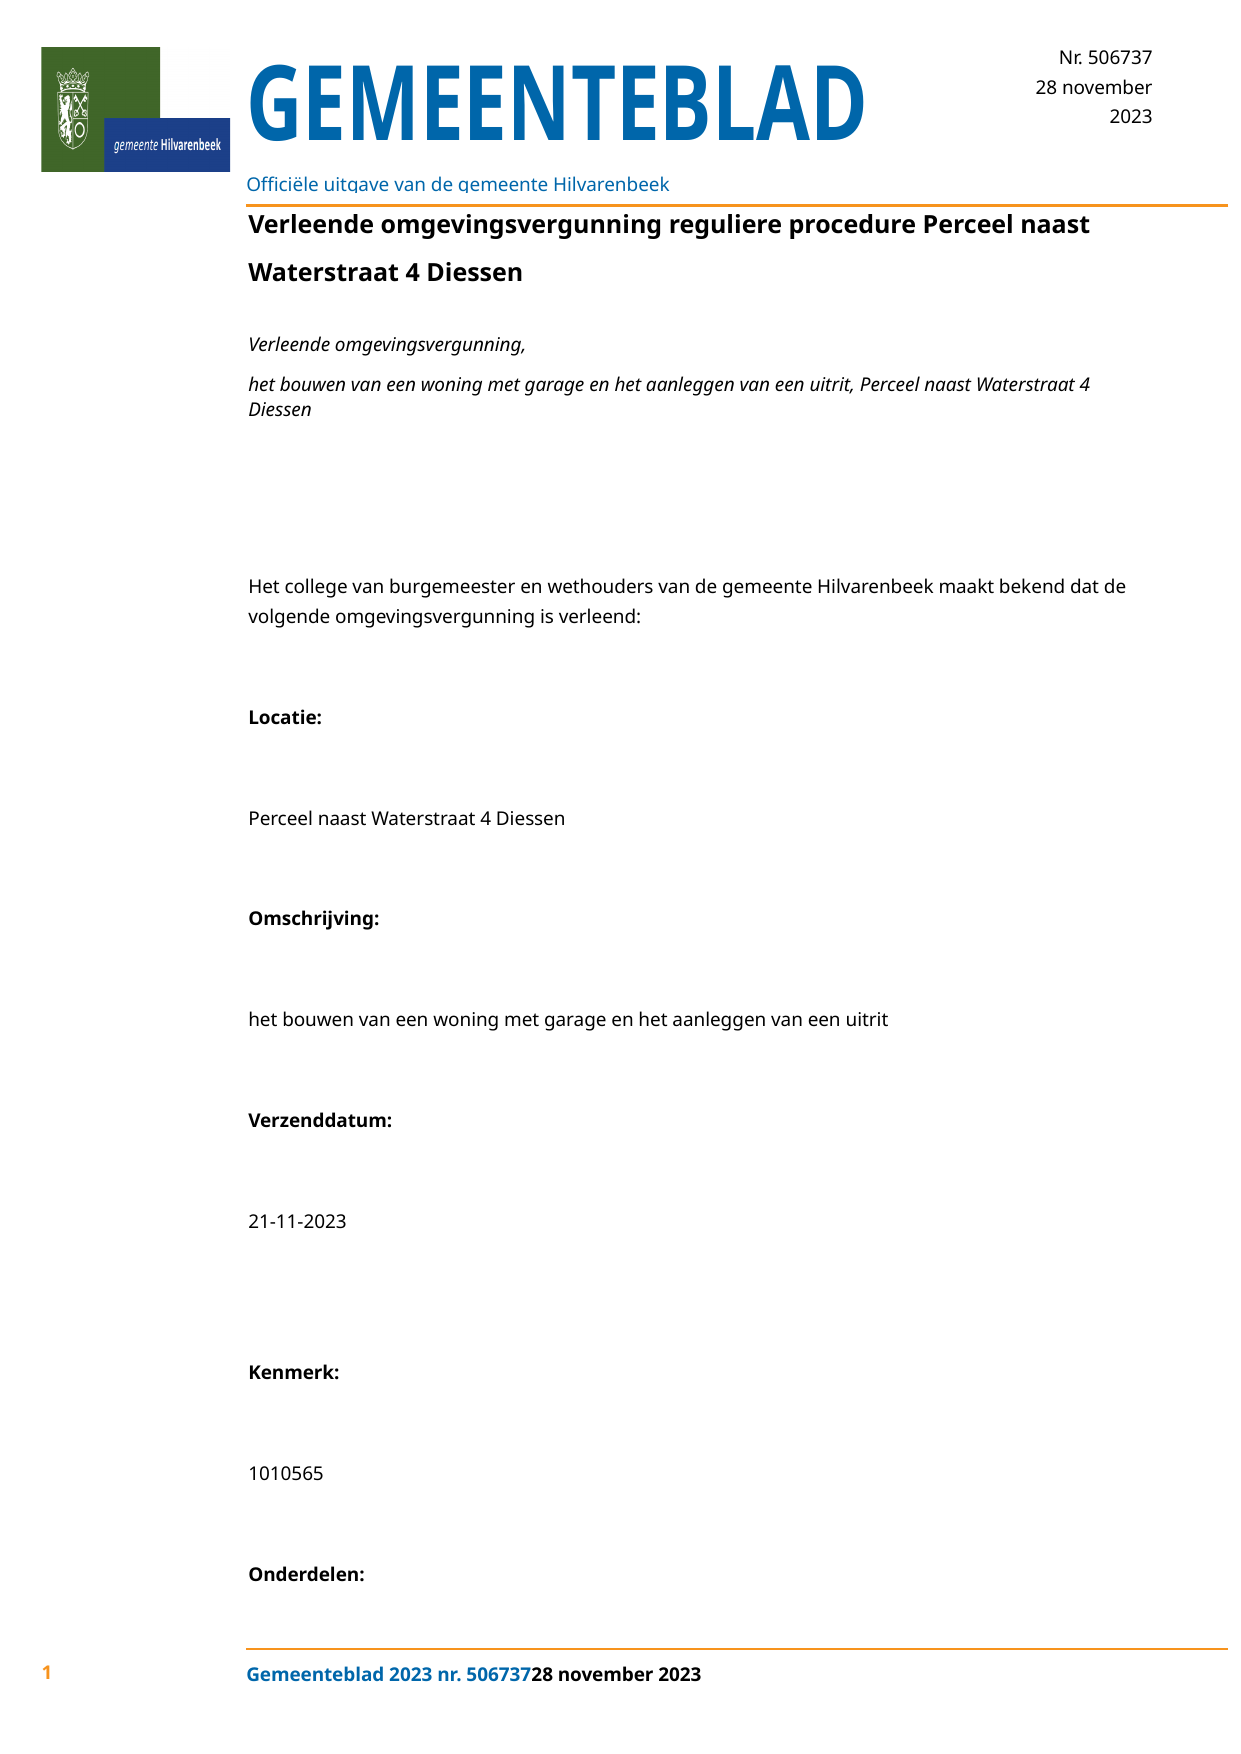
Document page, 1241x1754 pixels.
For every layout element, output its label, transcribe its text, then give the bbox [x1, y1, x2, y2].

text het bouwen van een woning met garage en het aanleggen van een uitrit [248, 1006, 1152, 1032]
text Het college van burgemeester en wethouders van de gemeente Hilvarenbeek maakt bekend dat de volgende omgevingsvergunning is verleend: [248, 573, 1152, 629]
text Onderdelen: [248, 1561, 1152, 1587]
text Kenmerk: [248, 1359, 1152, 1385]
text Perceel naast Waterstraat 4 Diessen [248, 805, 1152, 830]
text Omschrijving: [248, 906, 1152, 931]
text 21-11-2023 [248, 1208, 1152, 1234]
text Verleende omgevingsvergunning reguliere procedure Perceel naast Waterstraat 4 Diessen [248, 207, 1152, 288]
text Verzenddatum: [248, 1107, 1152, 1133]
picture [41, 47, 231, 172]
text Locatie: [248, 704, 1152, 729]
text het bouwen van een woning met garage en het aanleggen van een uitrit, Perceel naast Waterstraat 4 Diessen [248, 371, 1152, 422]
text 1010565 [248, 1460, 1152, 1486]
text Verleende omgevingsvergunning, [248, 331, 1152, 357]
